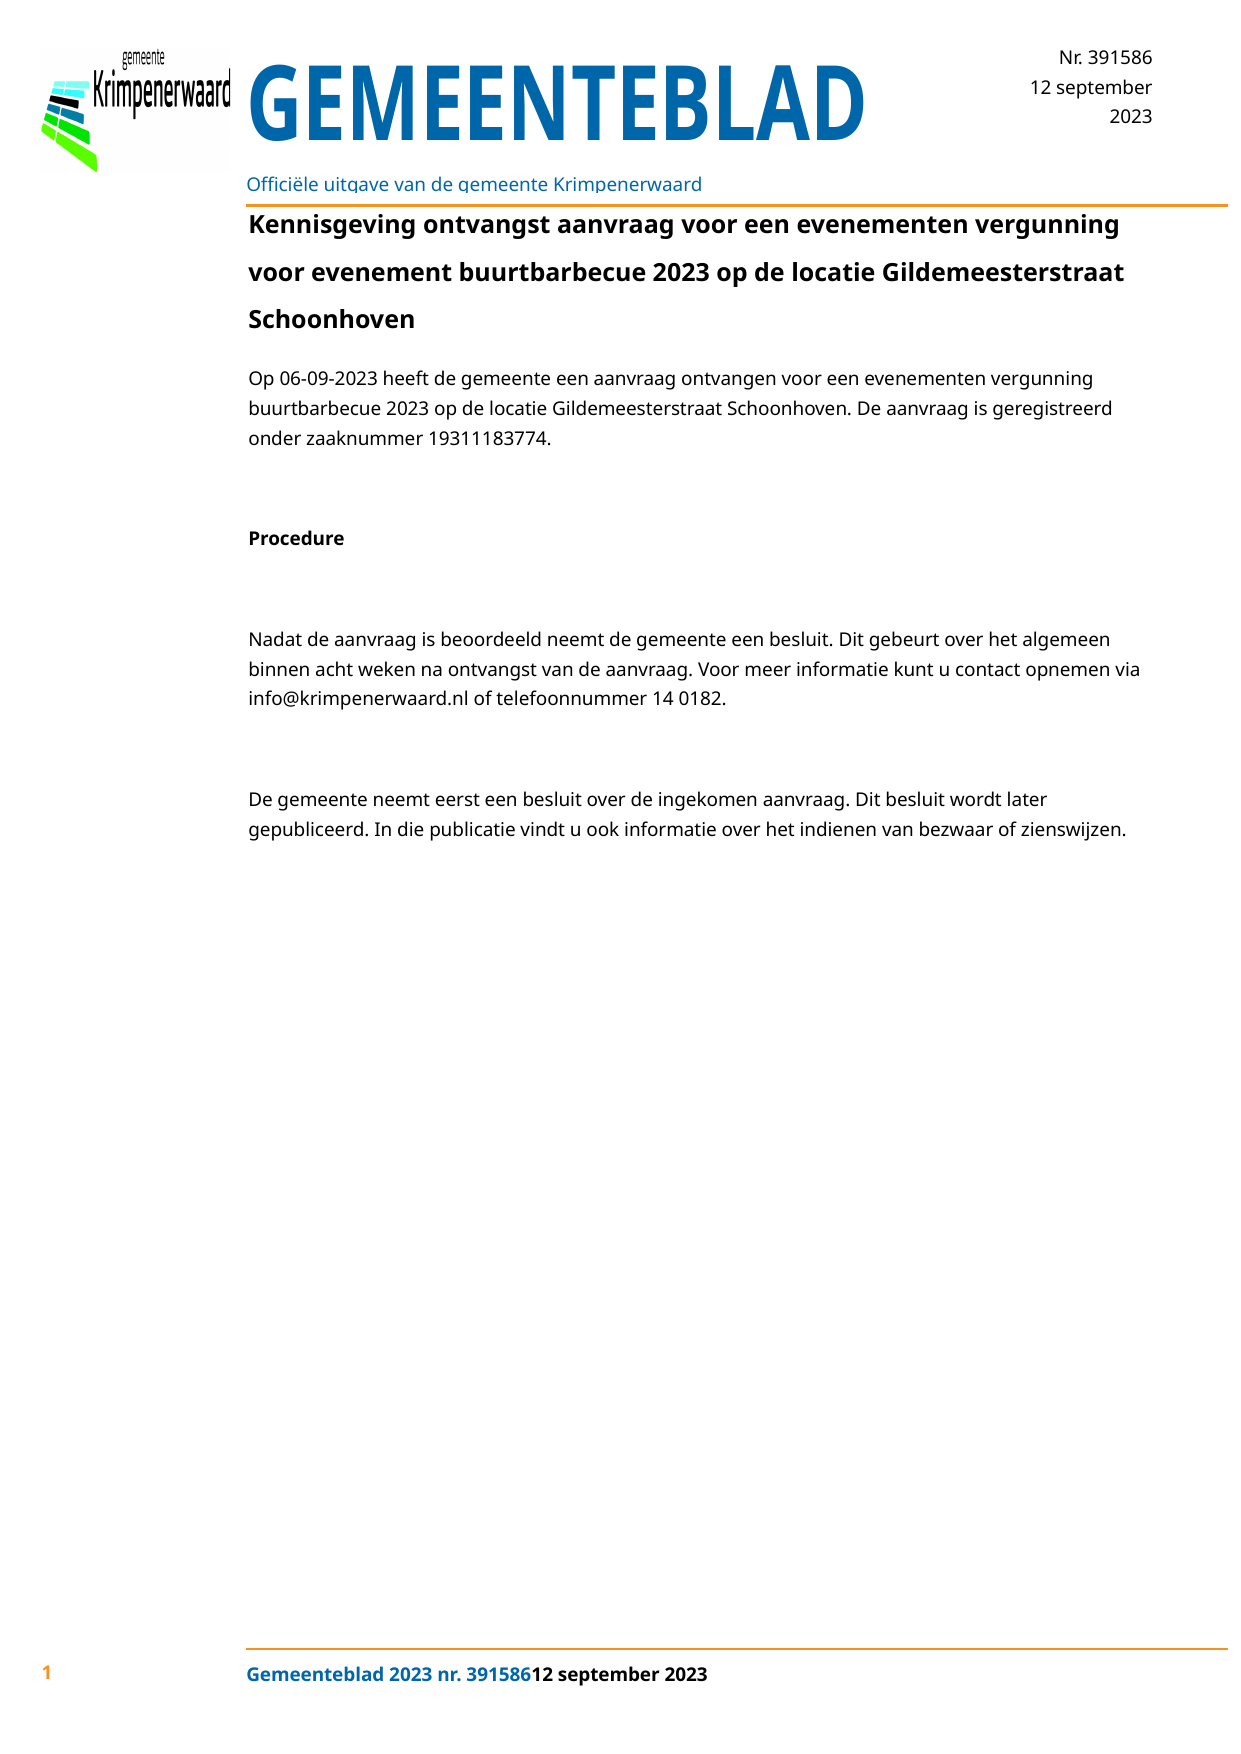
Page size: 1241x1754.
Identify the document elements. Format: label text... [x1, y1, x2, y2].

text Kennisgeving ontvangst aanvraag voor een evenementen vergunning voor evenement buurtbarbecue 2023 op de locatie Gildemeesterstraat Schoonhoven [248, 207, 1152, 336]
text Op 06-09-2023 heeft de gemeente een aanvraag ontvangen voor een evenementen vergunning buurtbarbecue 2023 op de locatie Gildemeesterstraat Schoonhoven. De aanvraag is geregistreerd onder zaaknummer 19311183774. [248, 366, 1152, 450]
picture [41, 47, 231, 172]
text Procedure [248, 526, 1152, 551]
text Nadat de aanvraag is beoordeeld neemt de gemeente een besluit. Dit gebeurt over het algemeen binnen acht weken na ontvangst van de aanvraag. Voor meer informatie kunt u contact opnemen via info@krimpenerwaard.nl of telefoonnummer 14 0182. [248, 626, 1152, 711]
text De gemeente neemt eerst een besluit over de ingekomen aanvraag. Dit besluit wordt later gepubliceerd. In die publicatie vindt u ook informatie over het indienen van bezwaar of zienswijzen. [248, 786, 1152, 842]
